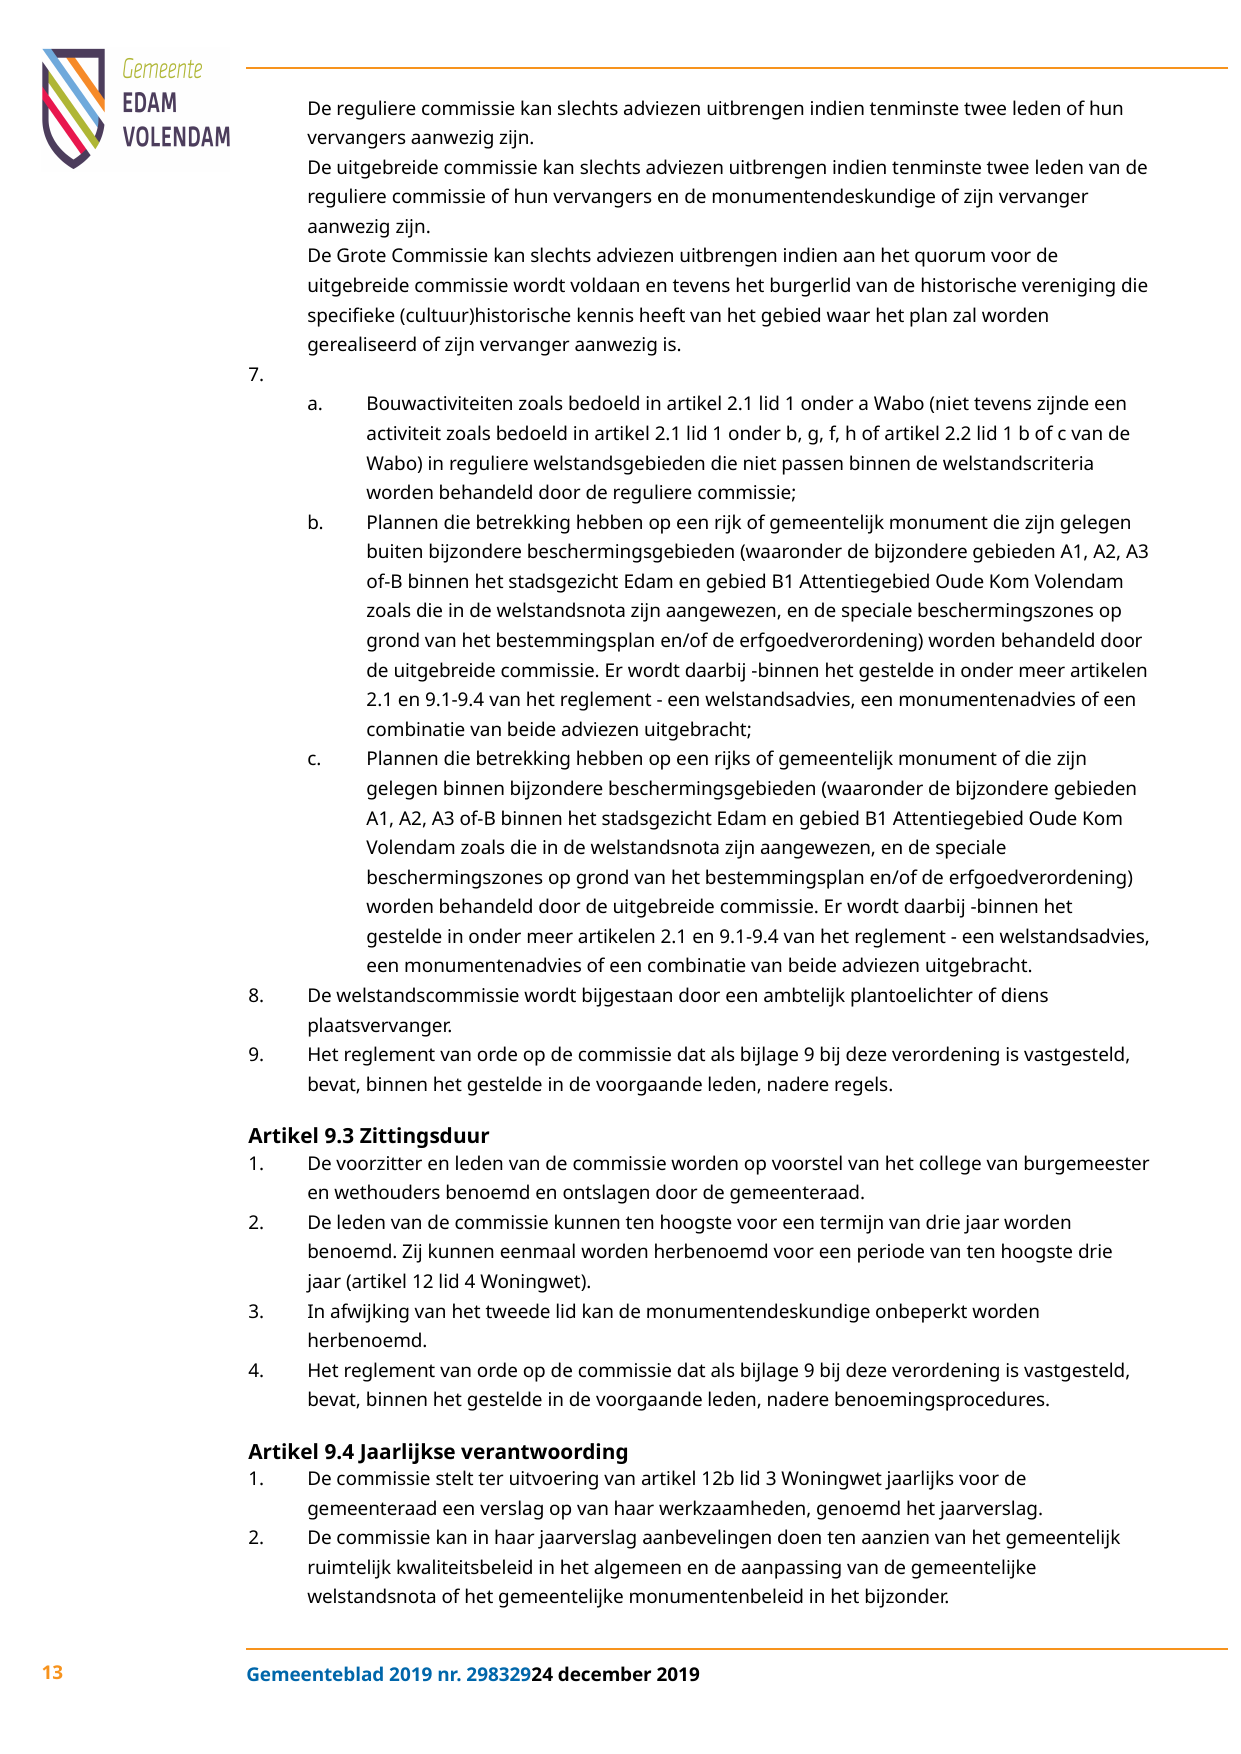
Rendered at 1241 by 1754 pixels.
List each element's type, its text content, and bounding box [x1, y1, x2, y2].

list De Grote Commissie kan slechts adviezen uitbrengen indien aan het quorum voor de uitgebreide commissie wordt voldaan en tevens het burgerlid van de historische vereniging die specifieke (cultuur)historische kennis heeft van het gebied waar het plan zal worden gerealiseerd of zijn vervanger aanwezig is. [248, 243, 1152, 357]
list Plannen die betrekking hebben op een rijks of gemeentelijk monument of die zijn gelegen binnen bijzondere beschermingsgebieden (waaronder de bijzondere gebieden A1, A2, A3 of-B binnen het stadsgezicht Edam en gebied B1 Attentiegebied Oude Kom Volendam zoals die in de welstandsnota zijn aangewezen, en de speciale beschermingszones op grond van het bestemmingsplan en/of de erfgoedverordening) worden behandeld door de uitgebreide commissie. Er wordt daarbij -binnen het gestelde in onder meer artikelen 2.1 en 9.1-9.4 van het reglement - een welstandsadvies, een monumentenadvies of een combinatie van beide adviezen uitgebracht. [307, 746, 1152, 978]
list De uitgebreide commissie kan slechts adviezen uitbrengen indien tenminste twee leden van de reguliere commissie of hun vervangers en de monumentendeskundige of zijn vervanger aanwezig zijn. [248, 154, 1152, 239]
list Het reglement van orde op de commissie dat als bijlage 9 bij deze verordening is vastgesteld, bevat, binnen het gestelde in de voorgaande leden, nadere regels. [248, 1041, 1152, 1097]
list De commissie stelt ter uitvoering van artikel 12b lid 3 Woningwet jaarlijks voor de gemeenteraad een verslag op van haar werkzaamheden, genoemd het jaarverslag. [248, 1465, 1152, 1521]
text Artikel 9.3 Zittingsduur [248, 1121, 1152, 1150]
list De commissie kan in haar jaarverslag aanbevelingen doen ten aanzien van het gemeentelijk ruimtelijk kwaliteitsbeleid in het algemeen en de aanpassing van de gemeentelijke welstandsnota of het gemeentelijke monumentenbeleid in het bijzonder. [248, 1524, 1152, 1609]
picture [41, 47, 231, 172]
list Plannen die betrekking hebben op een rijk of gemeentelijk monument die zijn gelegen buiten bijzondere beschermingsgebieden (waaronder de bijzondere gebieden A1, A2, A3 of-B binnen het stadsgezicht Edam en gebied B1 Attentiegebied Oude Kom Volendam zoals die in de welstandsnota zijn aangewezen, en de speciale beschermingszones op grond van het bestemmingsplan en/of de erfgoedverordening) worden behandeld door de uitgebreide commissie. Er wordt daarbij -binnen het gestelde in onder meer artikelen 2.1 en 9.1-9.4 van het reglement - een welstandsadvies, een monumentenadvies of een combinatie van beide adviezen uitgebracht; [307, 509, 1152, 742]
list De reguliere commissie kan slechts adviezen uitbrengen indien tenminste twee leden of hun vervangers aanwezig zijn. [248, 95, 1152, 150]
list De welstandscommissie wordt bijgestaan door een ambtelijk plantoelichter of diens plaatsvervanger. [248, 982, 1152, 1038]
list De voorzitter en leden van de commissie worden op voorstel van het college van burgemeester en wethouders benoemd en ontslagen door de gemeenteraad. [248, 1150, 1152, 1205]
list Het reglement van orde op de commissie dat als bijlage 9 bij deze verordening is vastgesteld, bevat, binnen het gestelde in de voorgaande leden, nadere benoemingsprocedures. [248, 1357, 1152, 1412]
text Artikel 9.4 Jaarlijkse verantwoording [248, 1437, 1152, 1465]
list De leden van de commissie kunnen ten hoogste voor een termijn van drie jaar worden benoemd. Zij kunnen eenmaal worden herbenoemd voor een periode van ten hoogste drie jaar (artikel 12 lid 4 Woningwet). [248, 1209, 1152, 1294]
list In afwijking van het tweede lid kan de monumentendeskundige onbeperkt worden herbenoemd. [248, 1298, 1152, 1353]
list Bouwactiviteiten zoals bedoeld in artikel 2.1 lid 1 onder a Wabo (niet tevens zijnde een activiteit zoals bedoeld in artikel 2.1 lid 1 onder b, g, f, h of artikel 2.2 lid 1 b of c van de Wabo) in reguliere welstandsgebieden die niet passen binnen de welstandscriteria worden behandeld door de reguliere commissie; [307, 391, 1152, 505]
